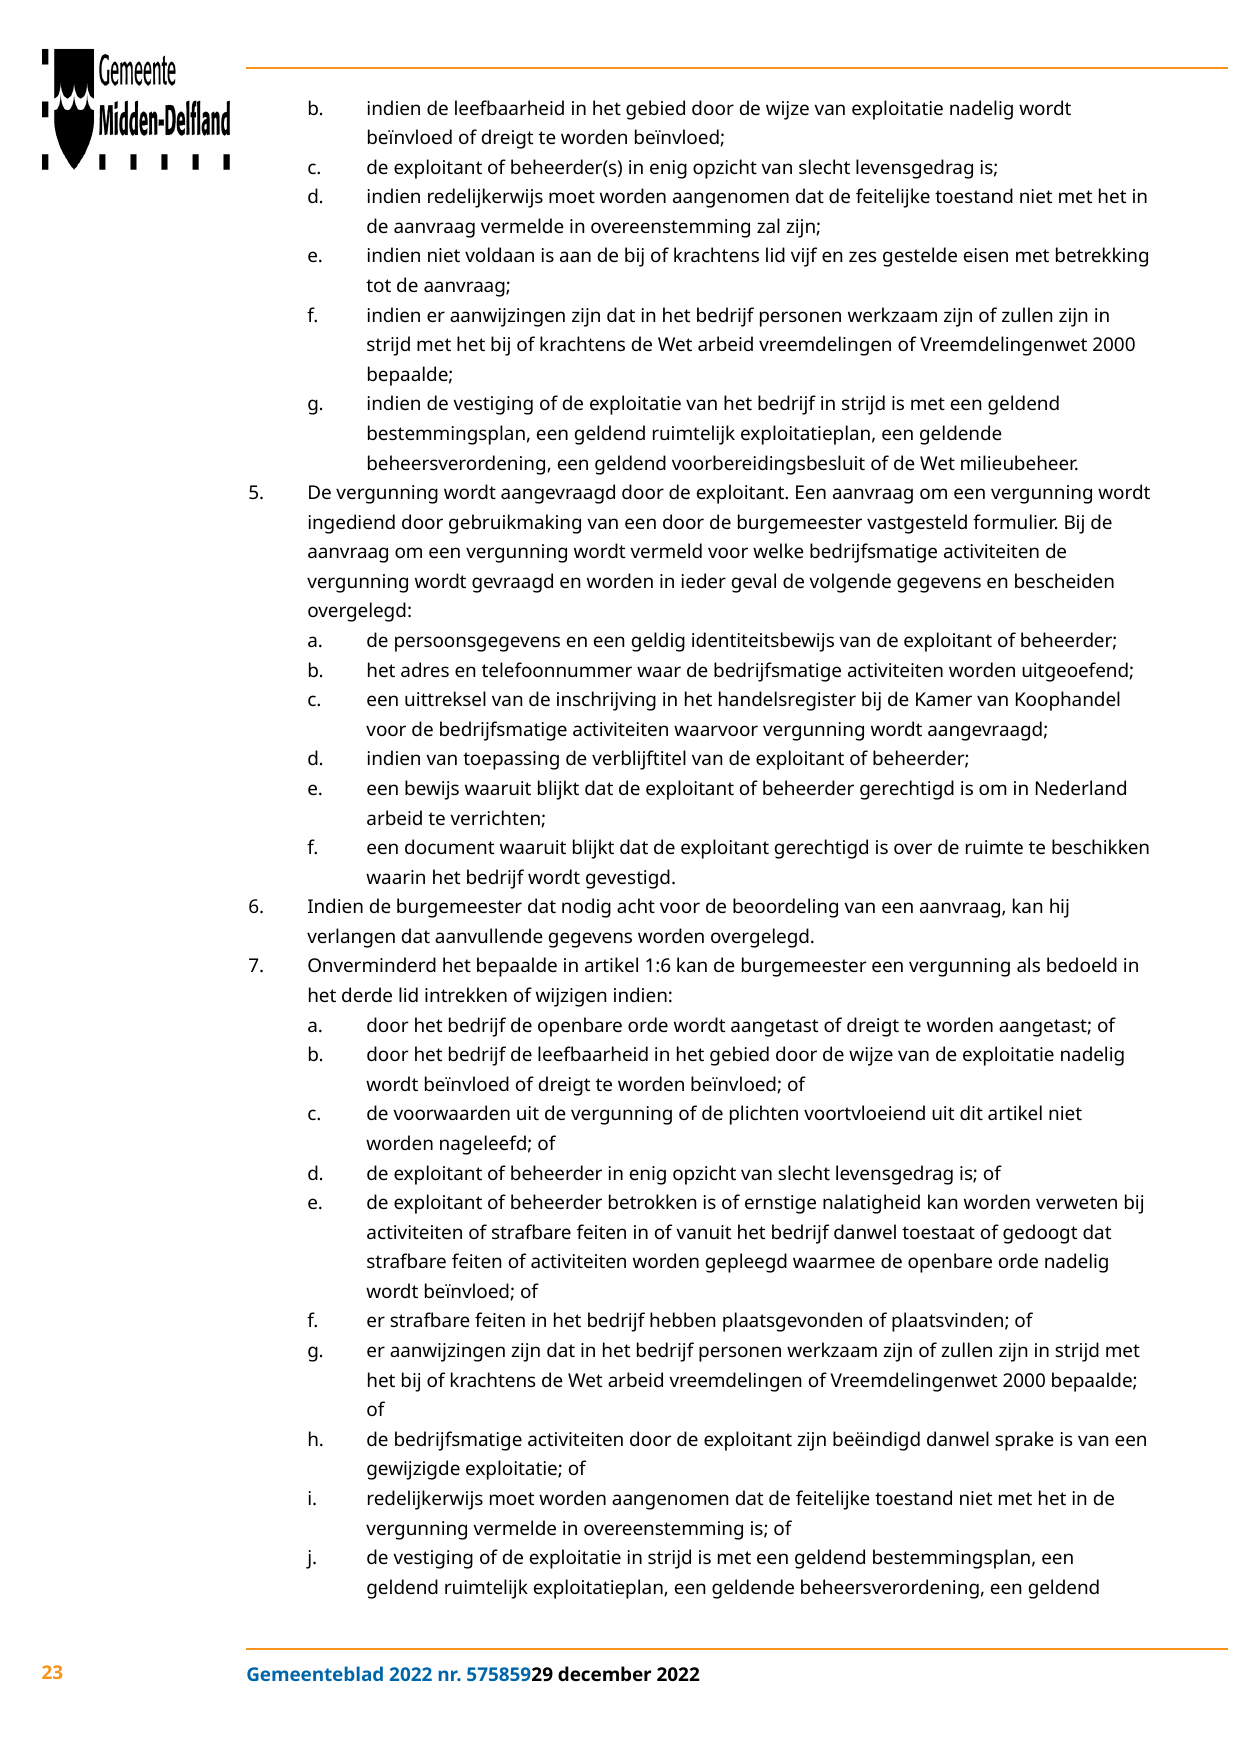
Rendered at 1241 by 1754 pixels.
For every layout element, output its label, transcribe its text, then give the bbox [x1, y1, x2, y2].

list een bewijs waaruit blijkt dat de exploitant of beheerder gerechtigd is om in Nederland arbeid te verrichten; [307, 775, 1152, 831]
list door het bedrijf de leefbaarheid in het gebied door de wijze van de exploitatie nadelig wordt beïnvloed of dreigt te worden beïnvloed; of [307, 1041, 1152, 1097]
list de bedrijfsmatige activiteiten door de exploitant zijn beëindigd danwel sprake is van een gewijzigde exploitatie; of [307, 1426, 1152, 1481]
list de persoonsgegevens en een geldig identiteitsbewijs van de exploitant of beheerder; [307, 627, 1152, 653]
list indien de leefbaarheid in het gebied door de wijze van exploitatie nadelig wordt beïnvloed of dreigt te worden beïnvloed; [307, 95, 1152, 150]
list er strafbare feiten in het bedrijf hebben plaatsgevonden of plaatsvinden; of [307, 1308, 1152, 1333]
list de exploitant of beheerder betrokken is of ernstige nalatigheid kan worden verweten bij activiteiten of strafbare feiten in of vanuit het bedrijf danwel toestaat of gedoogt dat strafbare feiten of activiteiten worden gepleegd waarmee de openbare orde nadelig wordt beïnvloed; of [307, 1189, 1152, 1304]
list de vestiging of de exploitatie in strijd is met een geldend bestemmingsplan, een geldend ruimtelijk exploitatieplan, een geldende beheersverordening, een geldend [307, 1544, 1152, 1600]
list indien er aanwijzingen zijn dat in het bedrijf personen werkzaam zijn of zullen zijn in strijd met het bij of krachtens de Wet arbeid vreemdelingen of Vreemdelingenwet 2000 bepaalde; [307, 302, 1152, 387]
list indien redelijkerwijs moet worden aangenomen dat de feitelijke toestand niet met het in de aanvraag vermelde in overeenstemming zal zijn; [307, 183, 1152, 239]
list Onverminderd het bepaalde in artikel 1:6 kan de burgemeester een vergunning als bedoeld in het derde lid intrekken of wijzigen indien: [248, 953, 1152, 1008]
list het adres en telefoonnummer waar de bedrijfsmatige activiteiten worden uitgeoefend; [307, 657, 1152, 683]
list Indien de burgemeester dat nodig acht voor de beoordeling van een aanvraag, kan hij verlangen dat aanvullende gegevens worden overgelegd. [248, 893, 1152, 949]
list De vergunning wordt aangevraagd door de exploitant. Een aanvraag om een vergunning wordt ingediend door gebruikmaking van een door de burgemeester vastgesteld formulier. Bij de aanvraag om een vergunning wordt vermeld voor welke bedrijfsmatige activiteiten de vergunning wordt gevraagd en worden in ieder geval de volgende gegevens en bescheiden overgelegd: [248, 479, 1152, 623]
list er aanwijzingen zijn dat in het bedrijf personen werkzaam zijn of zullen zijn in strijd met het bij of krachtens de Wet arbeid vreemdelingen of Vreemdelingenwet 2000 bepaalde; of [307, 1337, 1152, 1422]
list een uittreksel van de inschrijving in het handelsregister bij de Kamer van Koophandel voor de bedrijfsmatige activiteiten waarvoor vergunning wordt aangevraagd; [307, 686, 1152, 742]
list de voorwaarden uit de vergunning of de plichten voortvloeiend uit dit artikel niet worden nageleefd; of [307, 1101, 1152, 1156]
list de exploitant of beheerder in enig opzicht van slecht levensgedrag is; of [307, 1160, 1152, 1186]
list indien de vestiging of de exploitatie van het bedrijf in strijd is met een geldend bestemmingsplan, een geldend ruimtelijk exploitatieplan, een geldende beheersverordening, een geldend voorbereidingsbesluit of de Wet milieubeheer. [307, 391, 1152, 476]
list de exploitant of beheerder(s) in enig opzicht van slecht levensgedrag is; [307, 154, 1152, 180]
picture [41, 47, 231, 172]
list indien niet voldaan is aan de bij of krachtens lid vijf en zes gestelde eisen met betrekking tot de aanvraag; [307, 243, 1152, 298]
list een document waaruit blijkt dat de exploitant gerechtigd is over de ruimte te beschikken waarin het bedrijf wordt gevestigd. [307, 834, 1152, 890]
list door het bedrijf de openbare orde wordt aangetast of dreigt te worden aangetast; of [307, 1012, 1152, 1038]
list redelijkerwijs moet worden aangenomen dat de feitelijke toestand niet met het in de vergunning vermelde in overeenstemming is; of [307, 1485, 1152, 1541]
list indien van toepassing de verblijftitel van de exploitant of beheerder; [307, 746, 1152, 771]
